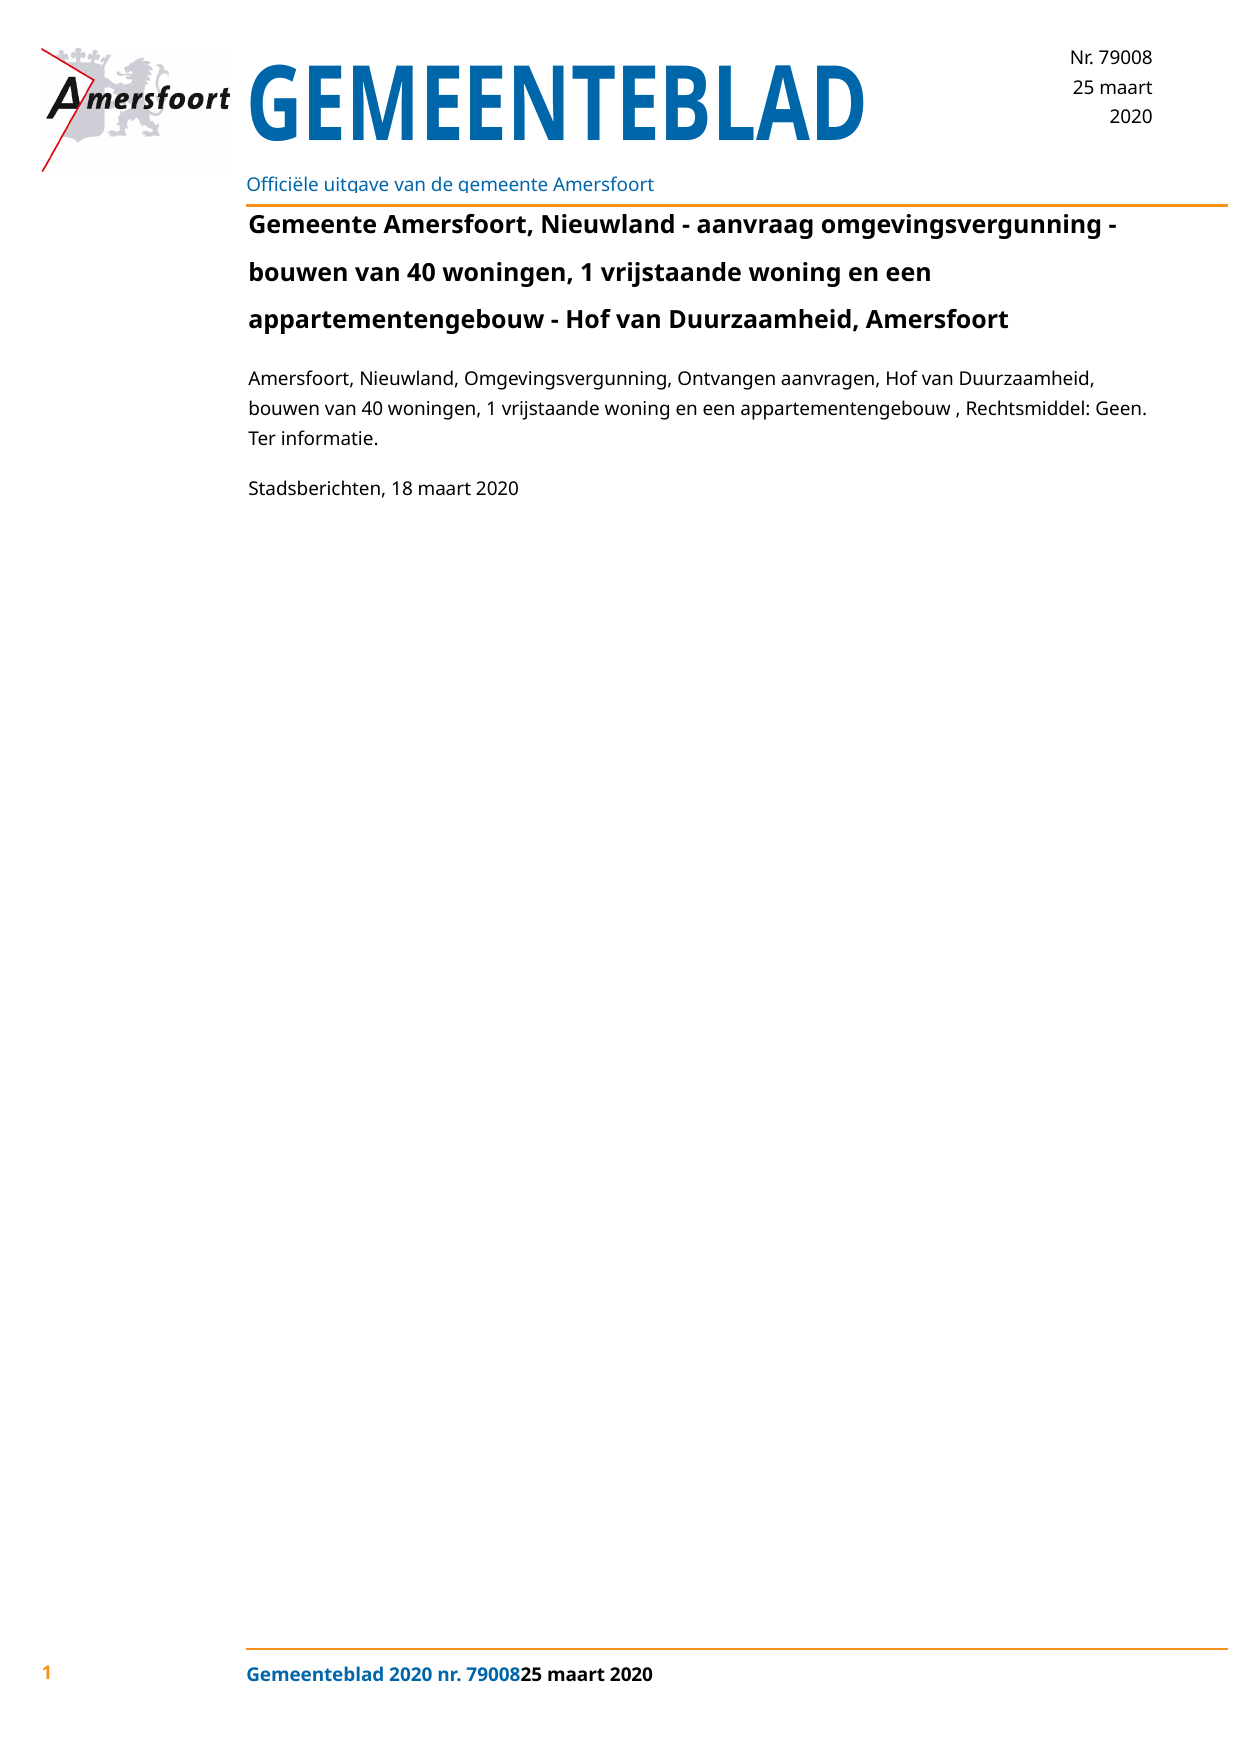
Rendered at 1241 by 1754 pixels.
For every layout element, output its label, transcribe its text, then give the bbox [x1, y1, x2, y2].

text Gemeente Amersfoort, Nieuwland - aanvraag omgevingsvergunning - bouwen van 40 woningen, 1 vrijstaande woning en een appartementengebouw - Hof van Duurzaamheid, Amersfoort [248, 207, 1152, 336]
text Stadsberichten, 18 maart 2020 [248, 475, 1152, 501]
picture [41, 47, 231, 172]
text Amersfoort, Nieuwland, Omgevingsvergunning, Ontvangen aanvragen, Hof van Duurzaamheid, bouwen van 40 woningen, 1 vrijstaande woning en een appartementengebouw , Rechtsmiddel: Geen. Ter informatie. [248, 366, 1152, 450]
